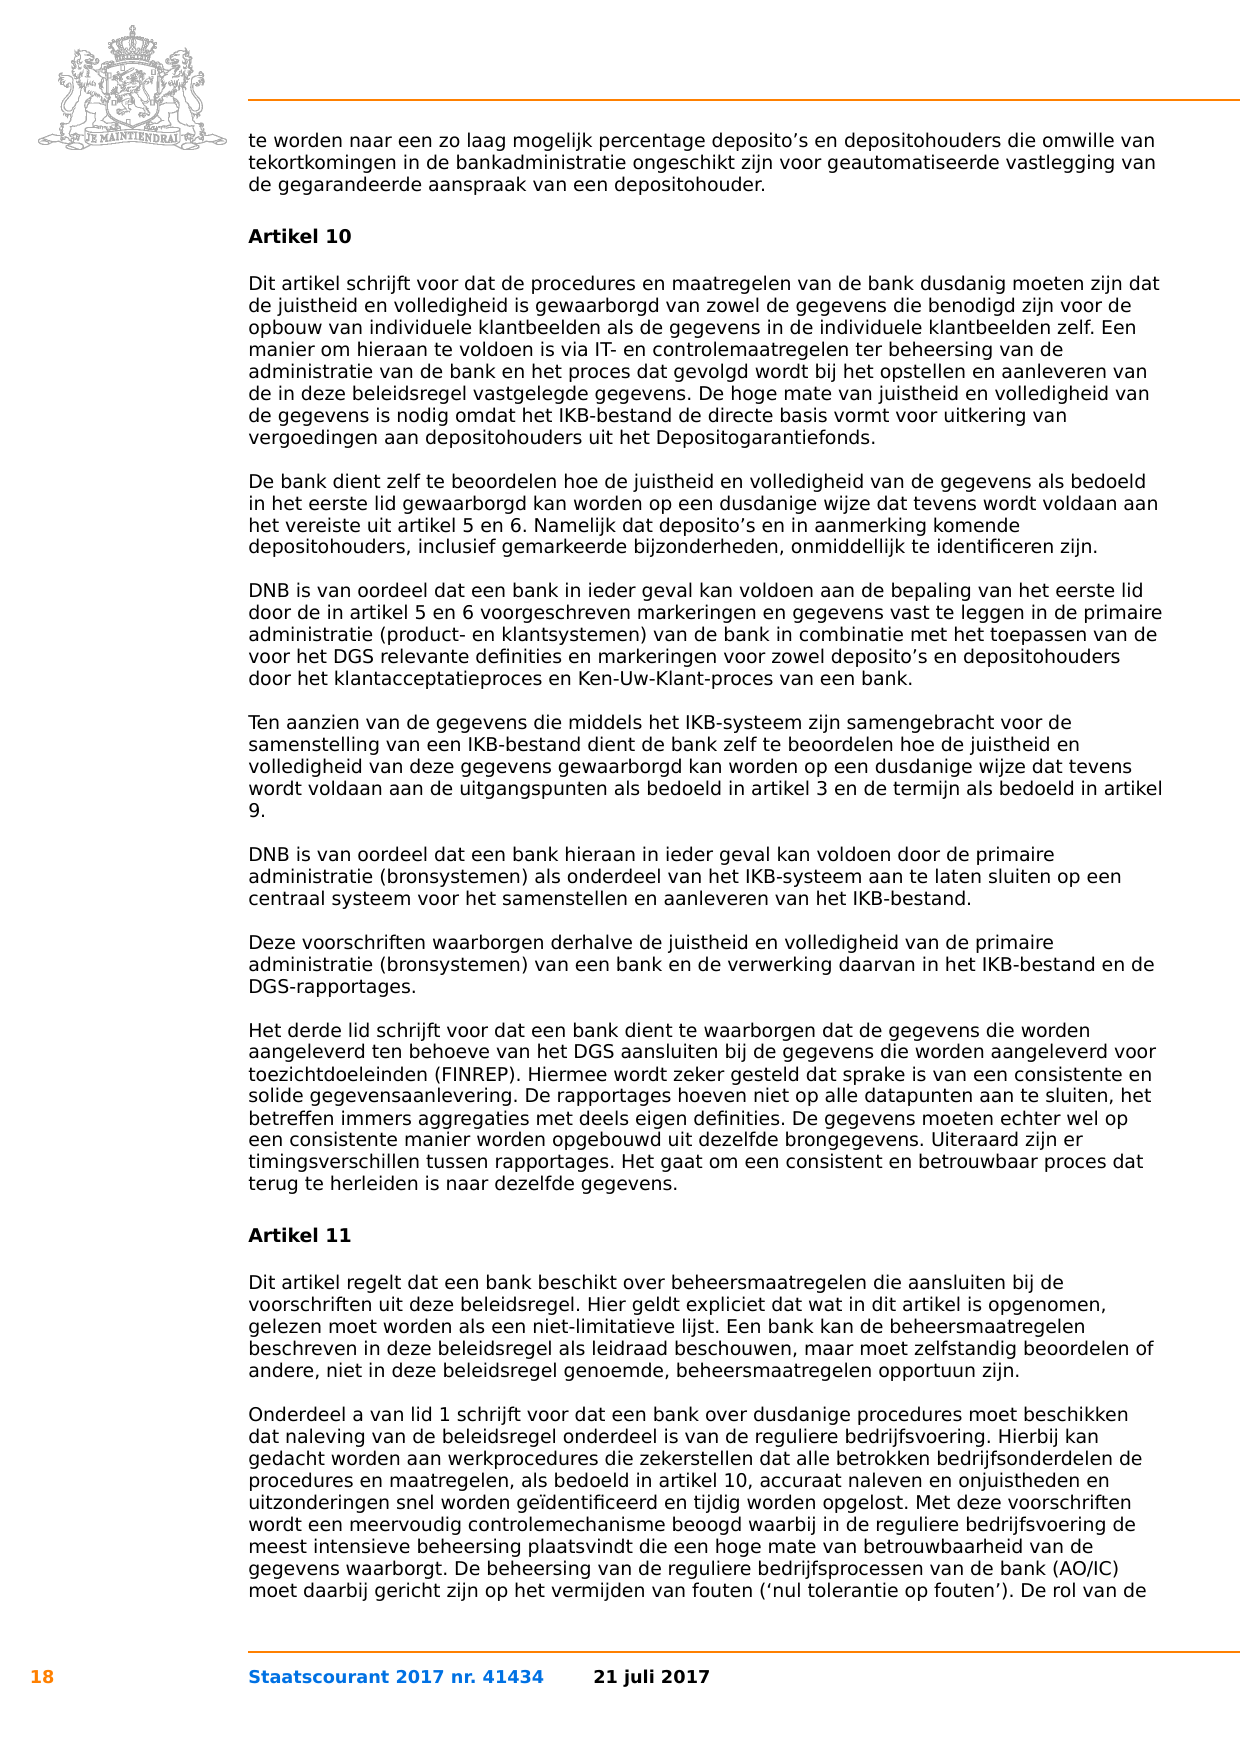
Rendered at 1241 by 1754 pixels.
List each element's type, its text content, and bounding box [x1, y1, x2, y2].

text Onderdeel a van lid 1 schrijft voor dat een bank over dusdanige procedures moet beschikken dat naleving van de beleidsregel onderdeel is van de reguliere bedrijfsvoering. Hierbij kan gedacht worden aan werkprocedures die zekerstellen dat alle betrokken bedrijfsonderdelen de procedures en maatregelen, als bedoeld in artikel 10, accuraat naleven en onjuistheden en uitzonderingen snel worden geïdentificeerd en tijdig worden opgelost. Met deze voorschriften wordt een meervoudig controlemechanisme beoogd waarbij in de reguliere bedrijfsvoering de meest intensieve beheersing plaatsvindt die een hoge mate van betrouwbaarheid van de gegevens waarborgt. De beheersing van de reguliere bedrijfsprocessen van de bank (AO/IC) moet daarbij gericht zijn op het vermijden van fouten (‘nul tolerantie op fouten’). De rol van de [248, 1404, 1163, 1602]
text Ten aanzien van de gegevens die middels het IKB-systeem zijn samengebracht voor de samenstelling van een IKB-bestand dient de bank zelf te beoordelen hoe de juistheid en volledigheid van deze gegevens gewaarborgd kan worden op een dusdanige wijze dat tevens wordt voldaan aan de uitgangspunten als bedoeld in artikel 3 en de termijn als bedoeld in artikel 9. [248, 712, 1163, 822]
text Dit artikel regelt dat een bank beschikt over beheersmaatregelen die aansluiten bij de voorschriften uit deze beleidsregel. Hier geldt expliciet dat wat in dit artikel is opgenomen, gelezen moet worden als een niet-limitatieve lijst. Een bank kan de beheersmaatregelen beschreven in deze beleidsregel als leidraad beschouwen, maar moet zelfstandig beoordelen of andere, niet in deze beleidsregel genoemde, beheersmaatregelen opportuun zijn. [248, 1272, 1163, 1382]
picture [38, 25, 227, 150]
subtitle Artikel 10 [248, 226, 1163, 248]
text DNB is van oordeel dat een bank hieraan in ieder geval kan voldoen door de primaire administratie (bronsystemen) als onderdeel van het IKB-systeem aan te laten sluiten op een centraal systeem voor het samenstellen en aanleveren van het IKB-bestand. [248, 844, 1163, 910]
text Deze voorschriften waarborgen derhalve de juistheid en volledigheid van de primaire administratie (bronsystemen) van een bank en de verwerking daarvan in het IKB-bestand en de DGS-rapportages. [248, 932, 1163, 998]
text De bank dient zelf te beoordelen hoe de juistheid en volledigheid van de gegevens als bedoeld in het eerste lid gewaarborgd kan worden op een dusdanige wijze dat tevens wordt voldaan aan het vereiste uit artikel 5 en 6. Namelijk dat deposito’s en in aanmerking komende depositohouders, inclusief gemarkeerde bijzonderheden, onmiddellijk te identificeren zijn. [248, 471, 1163, 558]
text DNB is van oordeel dat een bank in ieder geval kan voldoen aan de bepaling van het eerste lid door de in artikel 5 en 6 voorgeschreven markeringen en gegevens vast te leggen in de primaire administratie (product- en klantsystemen) van de bank in combinatie met het toepassen van de voor het DGS relevante definities en markeringen voor zowel deposito’s en depositohouders door het klantacceptatieproces en Ken-Uw-Klant-proces van een bank. [248, 580, 1163, 690]
text Dit artikel schrijft voor dat de procedures en maatregelen van de bank dusdanig moeten zijn dat de juistheid en volledigheid is gewaarborgd van zowel de gegevens die benodigd zijn voor de opbouw van individuele klantbeelden als de gegevens in de individuele klantbeelden zelf. Een manier om hieraan te voldoen is via IT- en controlemaatregelen ter beheersing van de administratie van de bank en het proces dat gevolgd wordt bij het opstellen en aanleveren van de in deze beleidsregel vastgelegde gegevens. De hoge mate van juistheid en volledigheid van de gegevens is nodig omdat het IKB-bestand de directe basis vormt voor uitkering van vergoedingen aan depositohouders uit het Depositogarantiefonds. [248, 273, 1163, 449]
text te worden naar een zo laag mogelijk percentage deposito’s en depositohouders die omwille van tekortkomingen in de bankadministratie ongeschikt zijn voor geautomatiseerde vastlegging van de gegarandeerde aanspraak van een depositohouder. [248, 130, 1163, 196]
subtitle Artikel 11 [248, 1225, 1163, 1247]
text Het derde lid schrijft voor dat een bank dient te waarborgen dat de gegevens die worden aangeleverd ten behoeve van het DGS aansluiten bij de gegevens die worden aangeleverd voor toezichtdoeleinden (FINREP). Hiermee wordt zeker gesteld dat sprake is van een consistente en solide gegevensaanlevering. De rapportages hoeven niet op alle datapunten aan te sluiten, het betreffen immers aggregaties met deels eigen definities. De gegevens moeten echter wel op een consistente manier worden opgebouwd uit dezelfde brongegevens. Uiteraard zijn er timingsverschillen tussen rapportages. Het gaat om een consistent en betrouwbaar proces dat terug te herleiden is naar dezelfde gegevens. [248, 1019, 1163, 1195]
